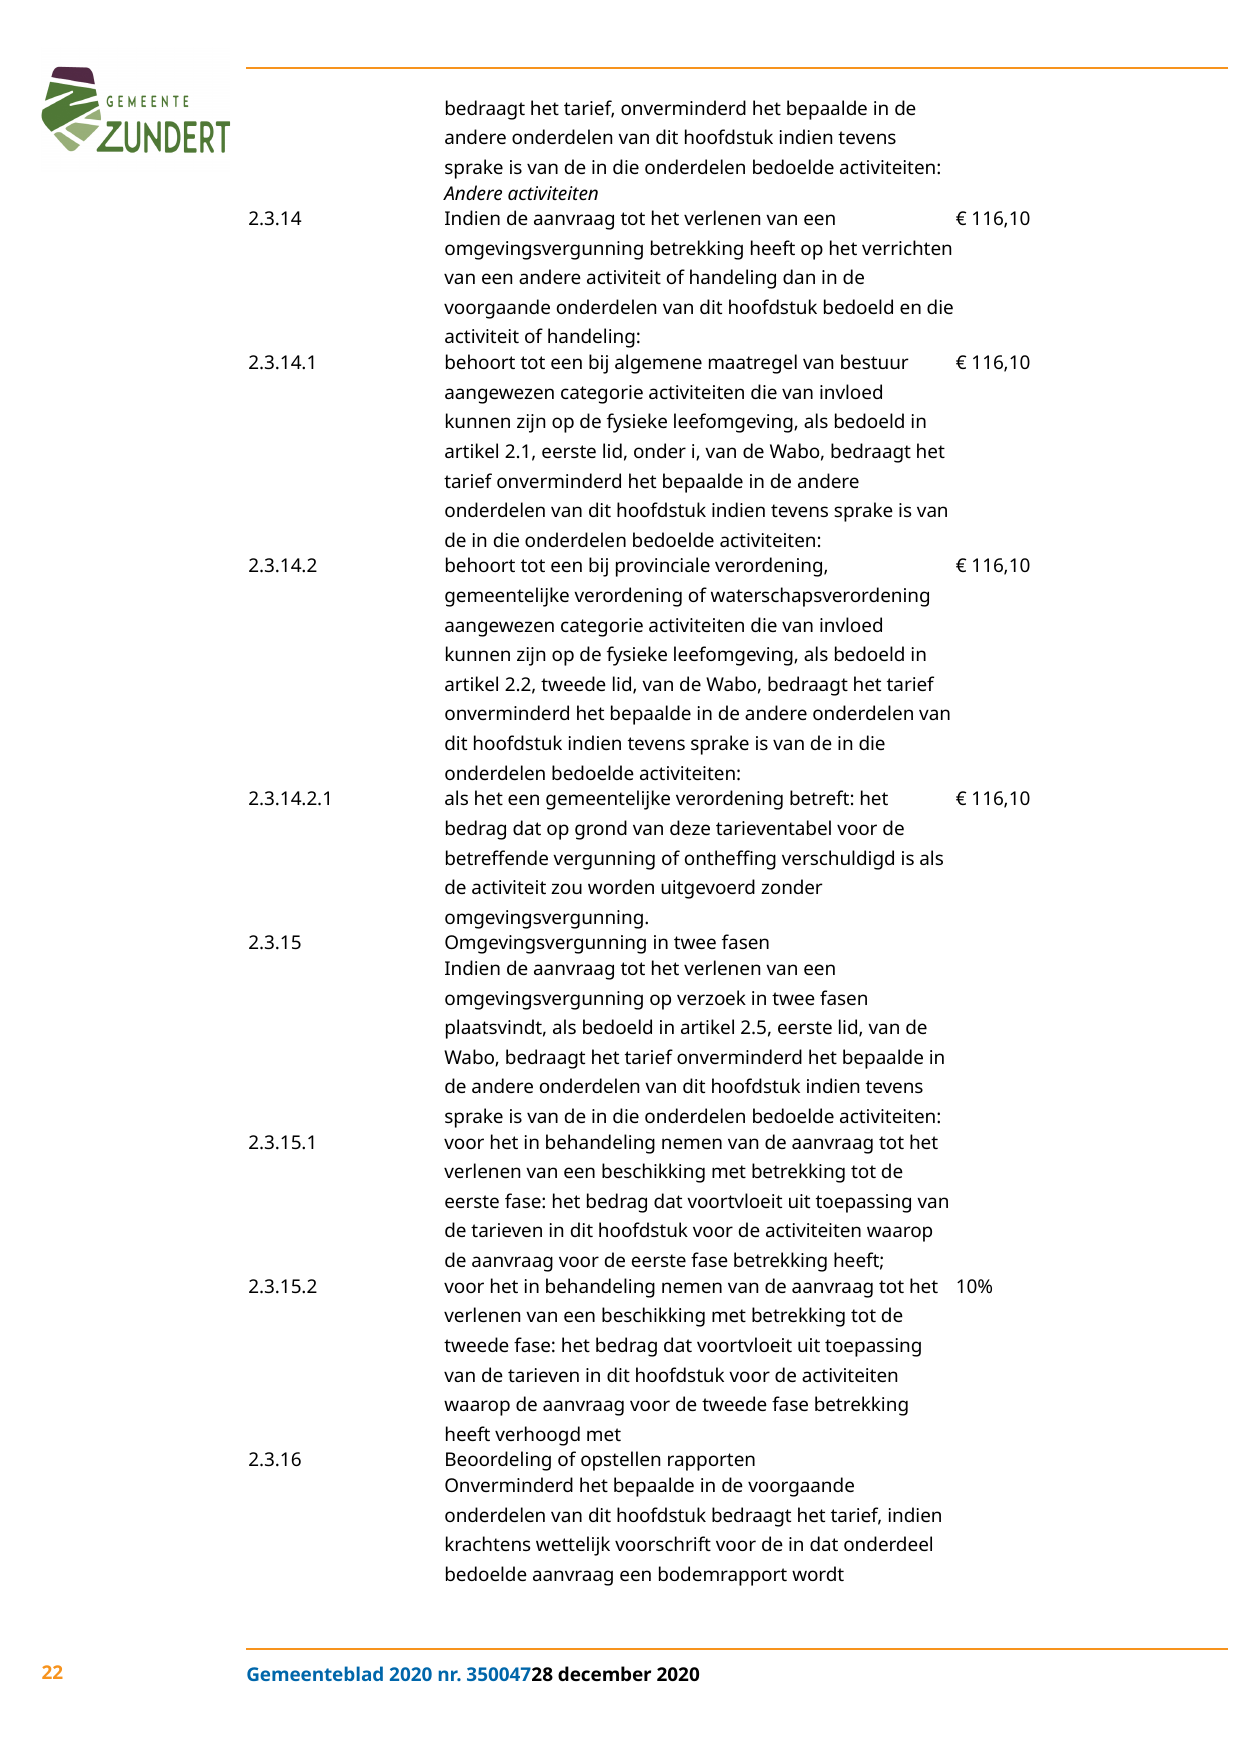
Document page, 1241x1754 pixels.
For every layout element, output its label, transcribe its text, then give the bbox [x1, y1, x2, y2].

table_cell [956, 930, 1152, 955]
table_cell 2.3.16 [248, 1447, 444, 1472]
table_cell als het een gemeentelijke verordening betreft: het bedrag dat op grond van deze tarieventabel voor de betreffende vergunning of ontheffing verschuldigd is als de activiteit zou worden uitgevoerd zonder omgevingsvergunning. [444, 786, 956, 929]
table_cell 2.3.15.2 [248, 1273, 444, 1447]
table_cell [248, 955, 444, 1129]
table_cell [956, 955, 1152, 1129]
table_cell [248, 95, 444, 180]
table_cell 2.3.14.2.1 [248, 786, 444, 929]
table_cell [248, 1473, 444, 1587]
table_cell € 116,10 [956, 786, 1152, 929]
table_cell 2.3.14 [248, 205, 444, 349]
table_cell 10% [956, 1273, 1152, 1447]
table_cell 2.3.15 [248, 930, 444, 955]
table_cell € 116,10 [956, 205, 1152, 349]
table_cell behoort tot een bij provinciale verordening, gemeentelijke verordening of waterschapsverordening aangewezen categorie activiteiten die van invloed kunnen zijn op de fysieke leefomgeving, als bedoeld in artikel 2.2, tweede lid, van de Wabo, bedraagt het tarief onverminderd het bepaalde in de andere onderdelen van dit hoofdstuk indien tevens sprake is van de in die onderdelen bedoelde activiteiten: [444, 553, 956, 786]
table_cell [956, 1129, 1152, 1273]
table_cell [956, 180, 1152, 205]
table_cell voor het in behandeling nemen van de aanvraag tot het verlenen van een beschikking met betrekking tot de tweede fase: het bedrag dat voortvloeit uit toepassing van de tarieven in dit hoofdstuk voor de activiteiten waarop de aanvraag voor de tweede fase betrekking heeft verhoogd met [444, 1273, 956, 1447]
table_cell 2.3.15.1 [248, 1129, 444, 1273]
table_cell [956, 1447, 1152, 1472]
table_cell voor het in behandeling nemen van de aanvraag tot het verlenen van een beschikking met betrekking tot de eerste fase: het bedrag dat voortvloeit uit toepassing van de tarieven in dit hoofdstuk voor de activiteiten waarop de aanvraag voor de eerste fase betrekking heeft; [444, 1129, 956, 1273]
table_cell € 116,10 [956, 553, 1152, 786]
table_cell behoort tot een bij algemene maatregel van bestuur aangewezen categorie activiteiten die van invloed kunnen zijn op de fysieke leefomgeving, als bedoeld in artikel 2.1, eerste lid, onder i, van de Wabo, bedraagt het tarief onverminderd het bepaalde in de andere onderdelen van dit hoofdstuk indien tevens sprake is van de in die onderdelen bedoelde activiteiten: [444, 350, 956, 553]
picture [41, 47, 231, 172]
table_cell Omgevingsvergunning in twee fasen [444, 930, 956, 955]
table_cell Beoordeling of opstellen rapporten [444, 1447, 956, 1472]
table_cell Andere activiteiten [444, 180, 956, 205]
table_cell 2.3.14.2 [248, 553, 444, 786]
table_cell 2.3.14.1 [248, 350, 444, 553]
table_cell Indien de aanvraag tot het verlenen van een omgevingsvergunning op verzoek in twee fasen plaatsvindt, als bedoeld in artikel 2.5, eerste lid, van de Wabo, bedraagt het tarief onverminderd het bepaalde in de andere onderdelen van dit hoofdstuk indien tevens sprake is van de in die onderdelen bedoelde activiteiten: [444, 955, 956, 1129]
table_cell bedraagt het tarief, onverminderd het bepaalde in de andere onderdelen van dit hoofdstuk indien tevens sprake is van de in die onderdelen bedoelde activiteiten: [444, 95, 956, 180]
table_cell Onverminderd het bepaalde in de voorgaande onderdelen van dit hoofdstuk bedraagt het tarief, indien krachtens wettelijk voorschrift voor de in dat onderdeel bedoelde aanvraag een bodemrapport wordt [444, 1473, 956, 1587]
table_cell [956, 95, 1152, 180]
table_cell Indien de aanvraag tot het verlenen van een omgevingsvergunning betrekking heeft op het verrichten van een andere activiteit of handeling dan in de voorgaande onderdelen van dit hoofdstuk bedoeld en die activiteit of handeling: [444, 205, 956, 349]
table_cell € 116,10 [956, 350, 1152, 553]
table_cell [248, 180, 444, 205]
table_cell [956, 1473, 1152, 1587]
